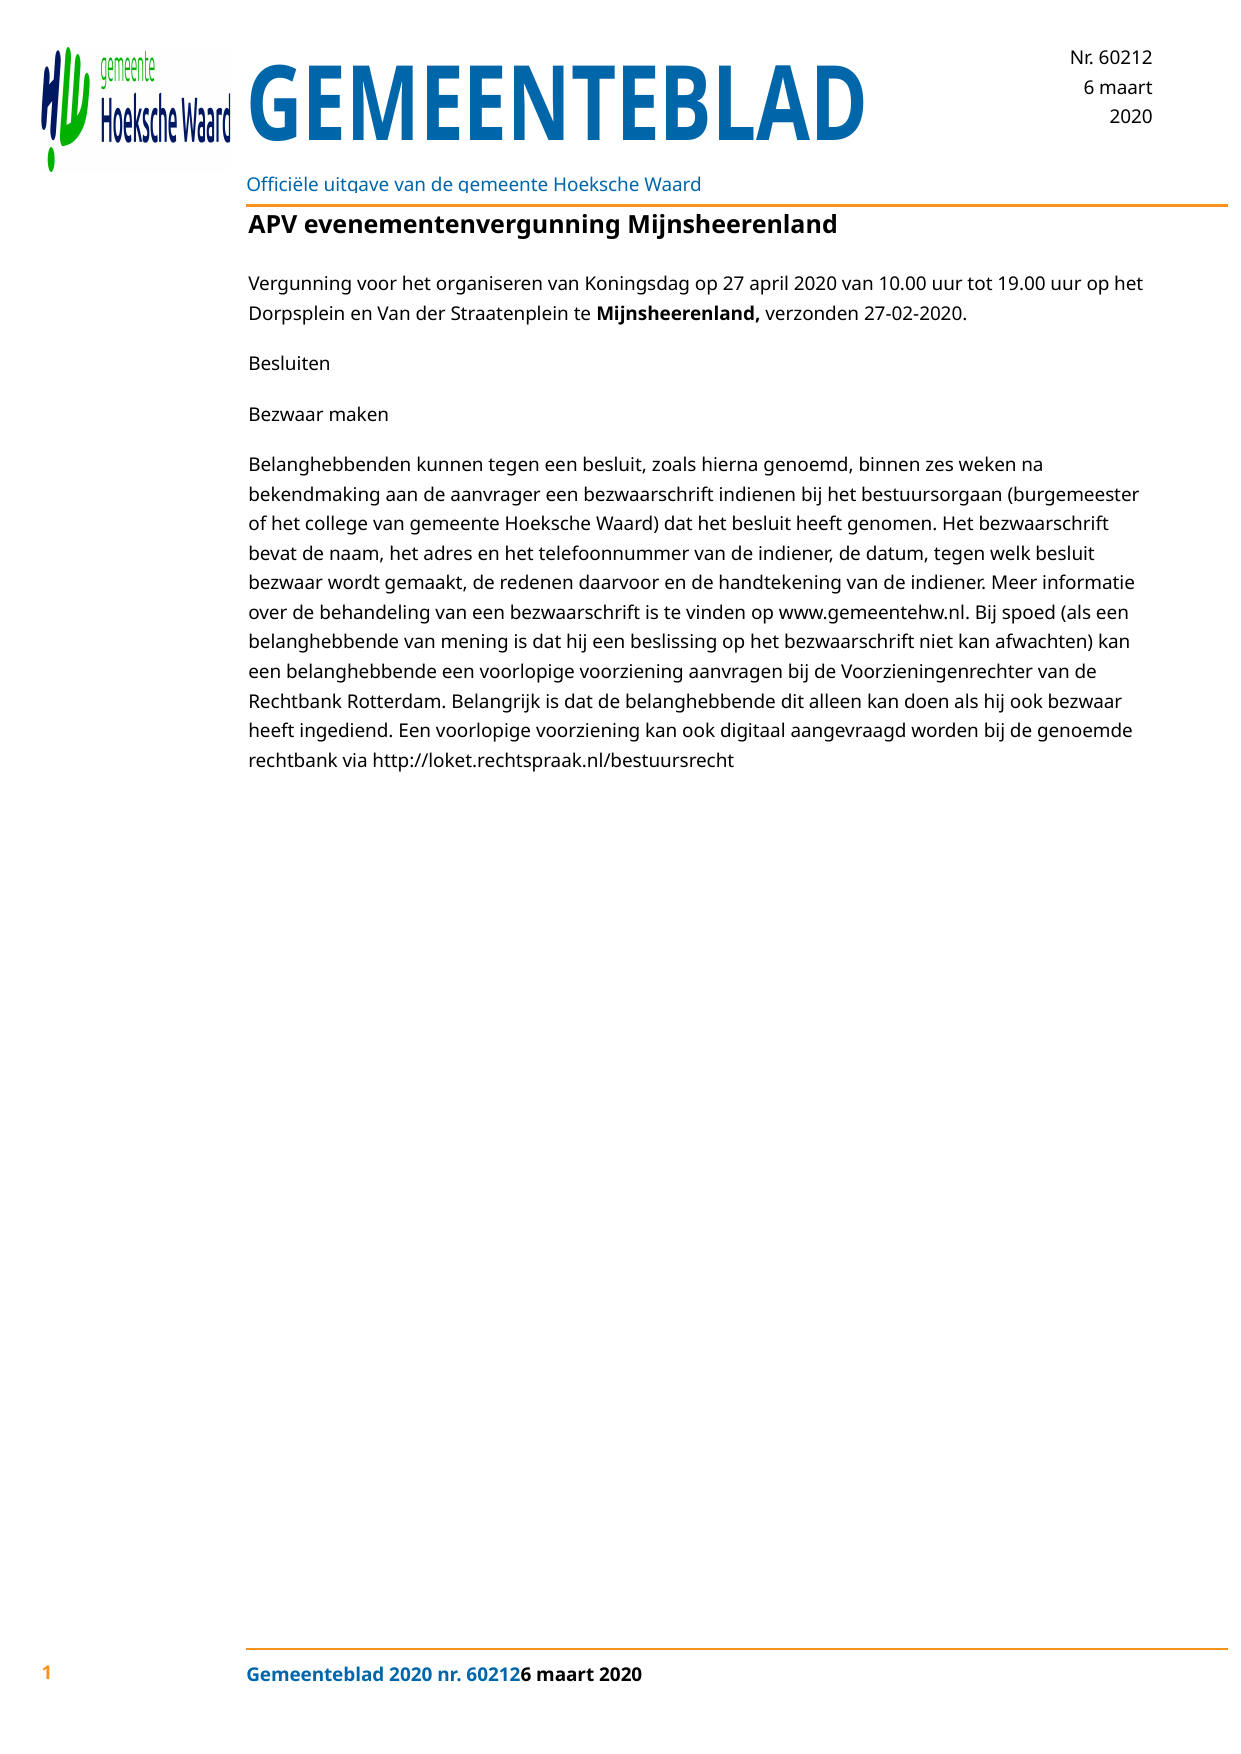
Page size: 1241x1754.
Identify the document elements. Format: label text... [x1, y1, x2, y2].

text APV evenementenvergunning Mijnsheerenland [248, 207, 1152, 241]
text Belanghebbenden kunnen tegen een besluit, zoals hierna genoemd, binnen zes weken na bekendmaking aan de aanvrager een bezwaarschrift indienen bij het bestuursorgaan (burgemeester of het college van gemeente Hoeksche Waard) dat het besluit heeft genomen. Het bezwaarschrift bevat de naam, het adres en het telefoonnummer van de indiener, de datum, tegen welk besluit bezwaar wordt gemaakt, de redenen daarvoor en de handtekening van de indiener. Meer informatie over de behandeling van een bezwaarschrift is te vinden op www.gemeentehw.nl. Bij spoed (als een belanghebbende van mening is dat hij een beslissing op het bezwaarschrift niet kan afwachten) kan een belanghebbende een voorlopige voorziening aanvragen bij de Voorzieningenrechter van de Rechtbank Rotterdam. Belangrijk is dat de belanghebbende dit alleen kan doen als hij ook bezwaar heeft ingediend. Een voorlopige voorziening kan ook digitaal aangevraagd worden bij de genoemde rechtbank via http://loket.rechtspraak.nl/bestuursrecht [248, 451, 1152, 773]
text Bezwaar maken [248, 401, 1152, 426]
text Besluiten [248, 350, 1152, 376]
picture [41, 47, 231, 172]
text Vergunning voor het organiseren van Koningsdag op 27 april 2020 van 10.00 uur tot 19.00 uur op het Dorpsplein en Van der Straatenplein te Mijnsheerenland, verzonden 27-02-2020. [248, 270, 1152, 326]
